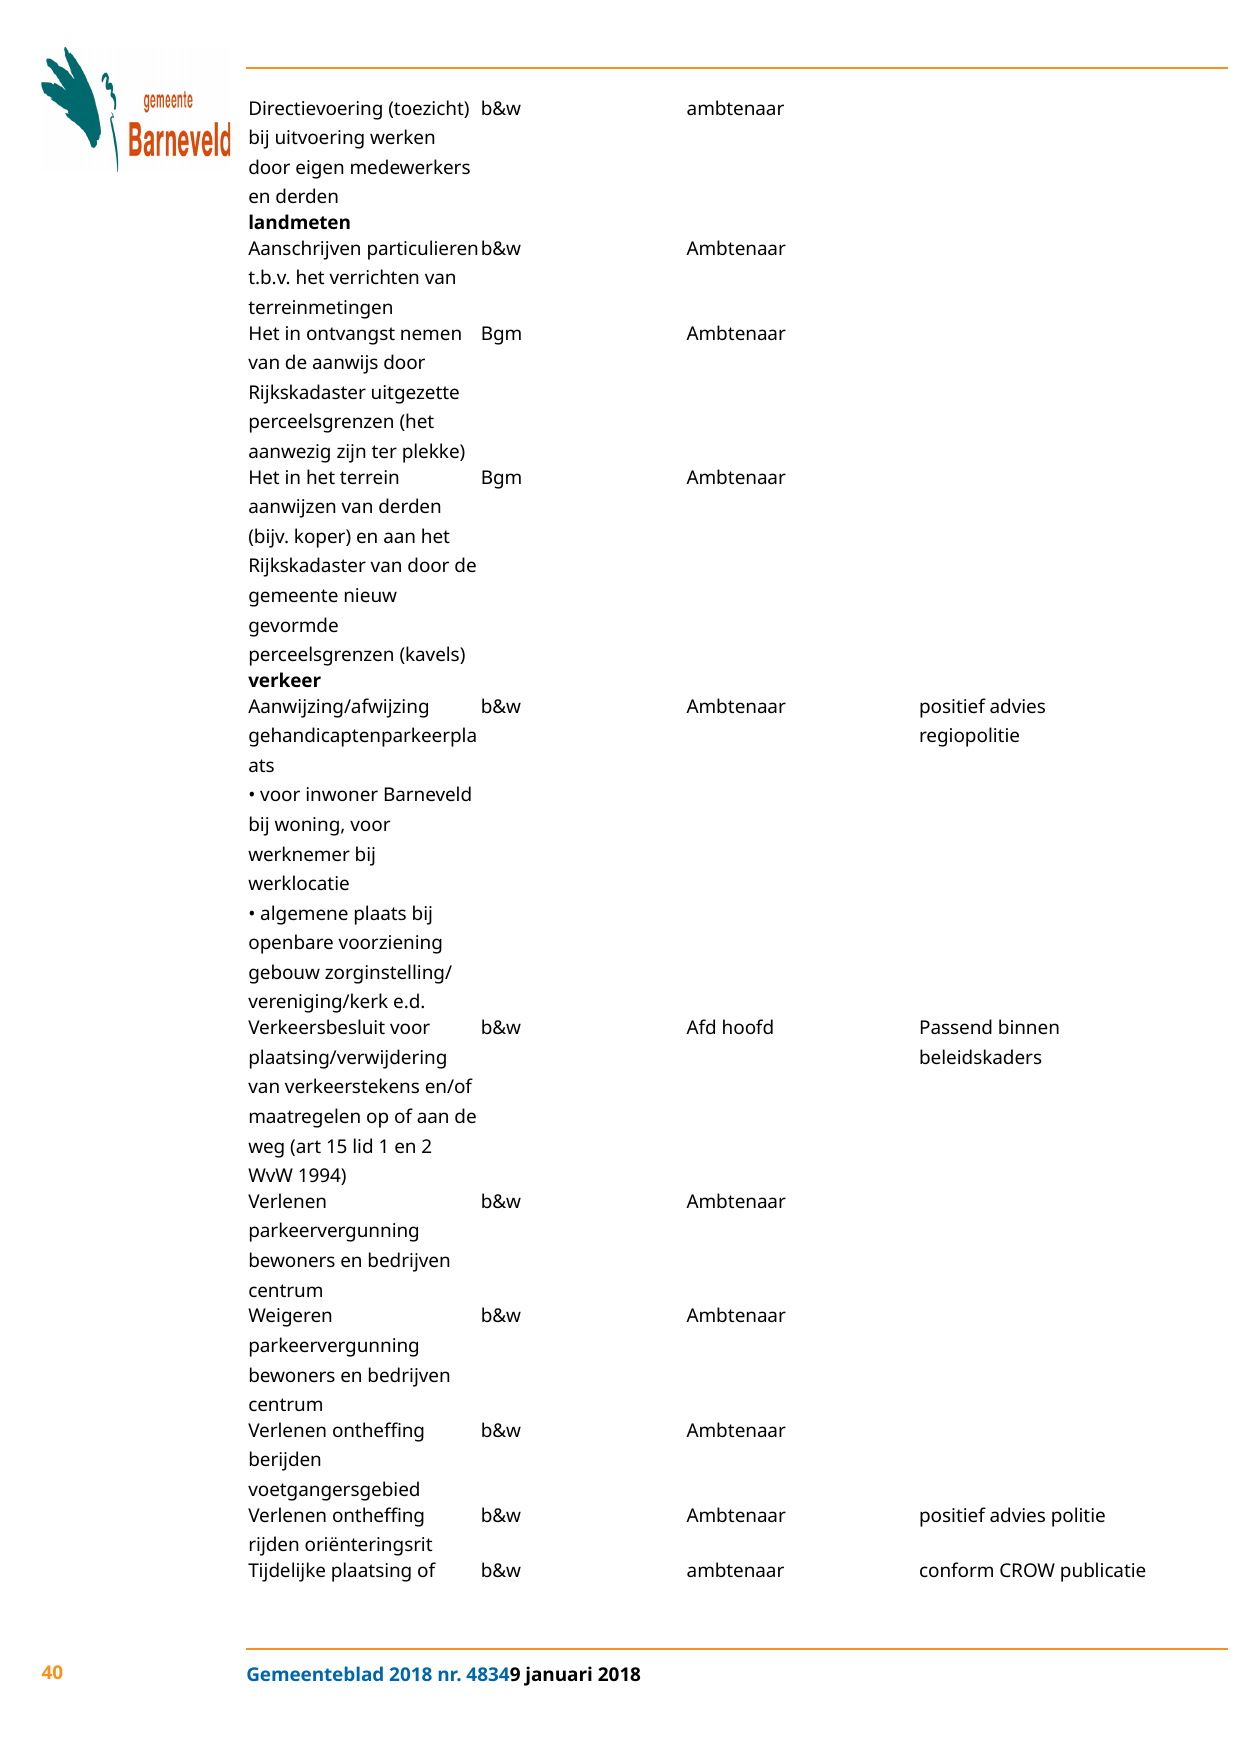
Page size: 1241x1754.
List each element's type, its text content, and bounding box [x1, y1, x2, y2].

table_cell Bgm [481, 464, 686, 667]
table_cell Ambtenaar [686, 235, 919, 320]
table_cell Afd hoofd [686, 1015, 919, 1188]
table_cell Ambtenaar [686, 1417, 919, 1502]
table_cell [919, 235, 1152, 320]
table_cell b&w [481, 1188, 686, 1303]
table_cell Het in het terrein aanwijzen van derden (bijv. koper) en aan het Rijkskadaster van door de gemeente nieuw gevormde perceelsgrenzen (kavels) [248, 464, 481, 667]
table_cell Verlenen parkeervergunning bewoners en bedrijven centrum [248, 1188, 481, 1303]
table_cell Weigeren parkeervergunning bewoners en bedrijven centrum [248, 1303, 481, 1417]
table_cell Ambtenaar [686, 1188, 919, 1303]
table_cell b&w [481, 1557, 686, 1583]
table_cell b&w [481, 95, 686, 209]
table_cell Ambtenaar [686, 320, 919, 464]
table_cell [919, 1303, 1152, 1417]
table_cell Directievoering (toezicht) bij uitvoering werken door eigen medewerkers en derden [248, 95, 481, 209]
table_cell [919, 1417, 1152, 1502]
table_cell Passend binnen beleidskaders [919, 1015, 1152, 1188]
table_cell [919, 95, 1152, 209]
table_cell landmeten [248, 209, 1152, 235]
table_cell b&w [481, 693, 686, 1014]
table_cell Verlenen ontheffing berijden voetgangersgebied [248, 1417, 481, 1502]
table_cell [919, 320, 1152, 464]
table_cell b&w [481, 1303, 686, 1417]
table_cell b&w [481, 235, 686, 320]
table_cell Het in ontvangst nemen van de aanwijs door Rijkskadaster uitgezette perceelsgrenzen (het aanwezig zijn ter plekke) [248, 320, 481, 464]
table_cell Ambtenaar [686, 693, 919, 1014]
table_cell b&w [481, 1015, 686, 1188]
table_cell ambtenaar [686, 1557, 919, 1583]
picture [41, 47, 231, 172]
table_cell Ambtenaar [686, 1502, 919, 1557]
table_cell b&w [481, 1417, 686, 1502]
table_cell [919, 464, 1152, 667]
table_cell b&w [481, 1502, 686, 1557]
table_cell Verlenen ontheffing rijden oriënteringsrit [248, 1502, 481, 1557]
table_cell positief advies politie [919, 1502, 1152, 1557]
table_cell conform CROW publicatie [919, 1557, 1152, 1583]
table_cell positief advies regiopolitie [919, 693, 1152, 1014]
table_cell Bgm [481, 320, 686, 464]
table_cell Verkeersbesluit voor plaatsing/verwijdering van verkeerstekens en/of maatregelen op of aan de weg (art 15 lid 1 en 2 WvW 1994) [248, 1015, 481, 1188]
table_cell Ambtenaar [686, 464, 919, 667]
table_cell Ambtenaar [686, 1303, 919, 1417]
table_cell Tijdelijke plaatsing of [248, 1557, 481, 1583]
table_cell Aanwijzing/afwijzing gehandicaptenparkeerplaats • voor inwoner Barneveld bij woning, voor werknemer bij werklocatie • algemene plaats bij openbare voorziening gebouw zorginstelling/ vereniging/kerk e.d. [248, 693, 481, 1014]
table_cell ambtenaar [686, 95, 919, 209]
table_cell [919, 1188, 1152, 1303]
table_cell verkeer [248, 667, 1152, 693]
table_cell Aanschrijven particulieren t.b.v. het verrichten van terreinmetingen [248, 235, 481, 320]
